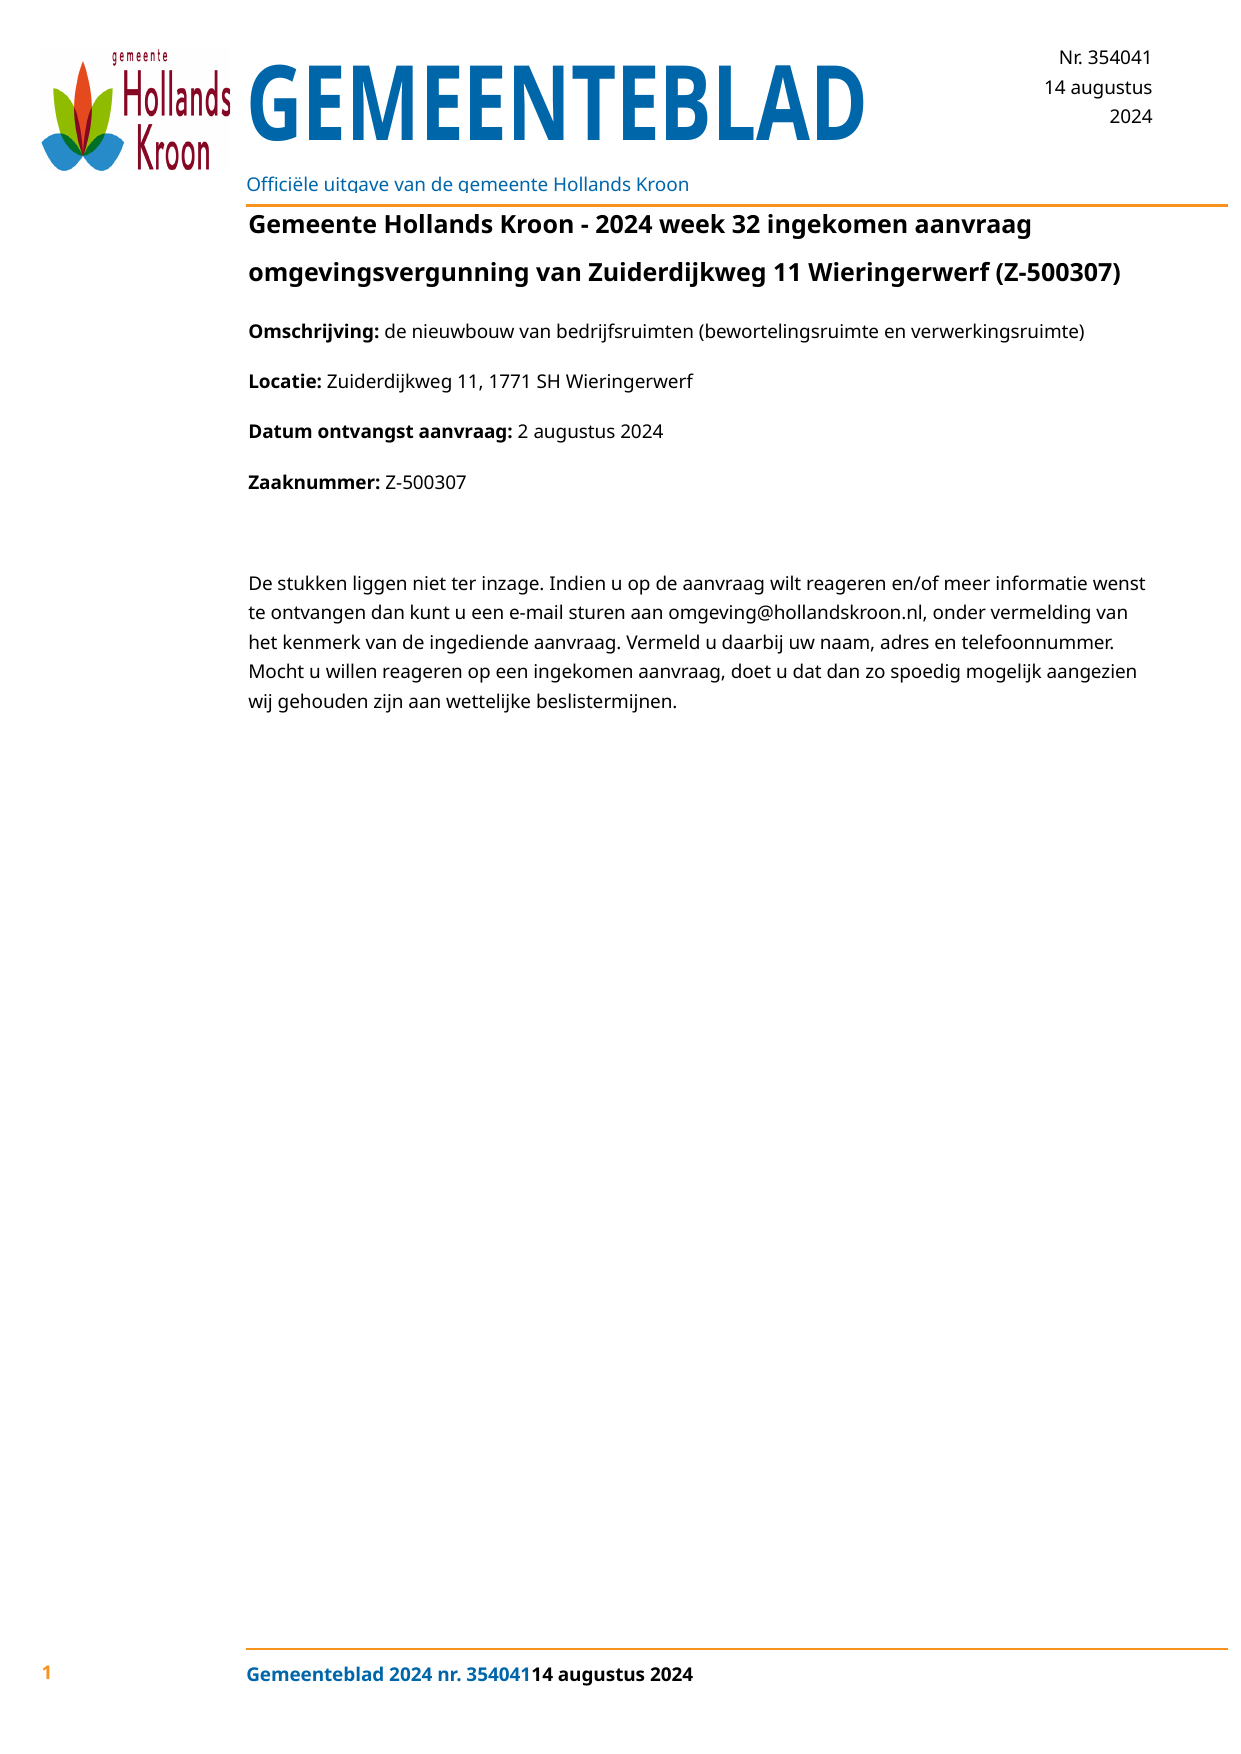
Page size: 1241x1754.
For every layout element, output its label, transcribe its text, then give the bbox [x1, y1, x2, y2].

text Gemeente Hollands Kroon - 2024 week 32 ingekomen aanvraag omgevingsvergunning van Zuiderdijkweg 11 Wieringerwerf (Z-500307) [248, 207, 1152, 288]
text De stukken liggen niet ter inzage. Indien u op de aanvraag wilt reageren en/of meer informatie wenst te ontvangen dan kunt u een e-mail sturen aan omgeving@hollandskroon.nl, onder vermelding van het kenmerk van de ingediende aanvraag. Vermeld u daarbij uw naam, adres en telefoonnummer. Mocht u willen reageren op een ingekomen aanvraag, doet u dat dan zo spoedig mogelijk aangezien wij gehouden zijn aan wettelijke beslistermijnen. [248, 570, 1152, 714]
text Locatie: Zuiderdijkweg 11, 1771 SH Wieringerwerf [248, 368, 1152, 394]
picture [41, 47, 231, 172]
text Omschrijving: de nieuwbouw van bedrijfsruimten (bewortelingsruimte en verwerkingsruimte) [248, 318, 1152, 344]
text Zaaknummer: Z-500307 [248, 469, 1152, 495]
text Datum ontvangst aanvraag: 2 augustus 2024 [248, 419, 1152, 444]
